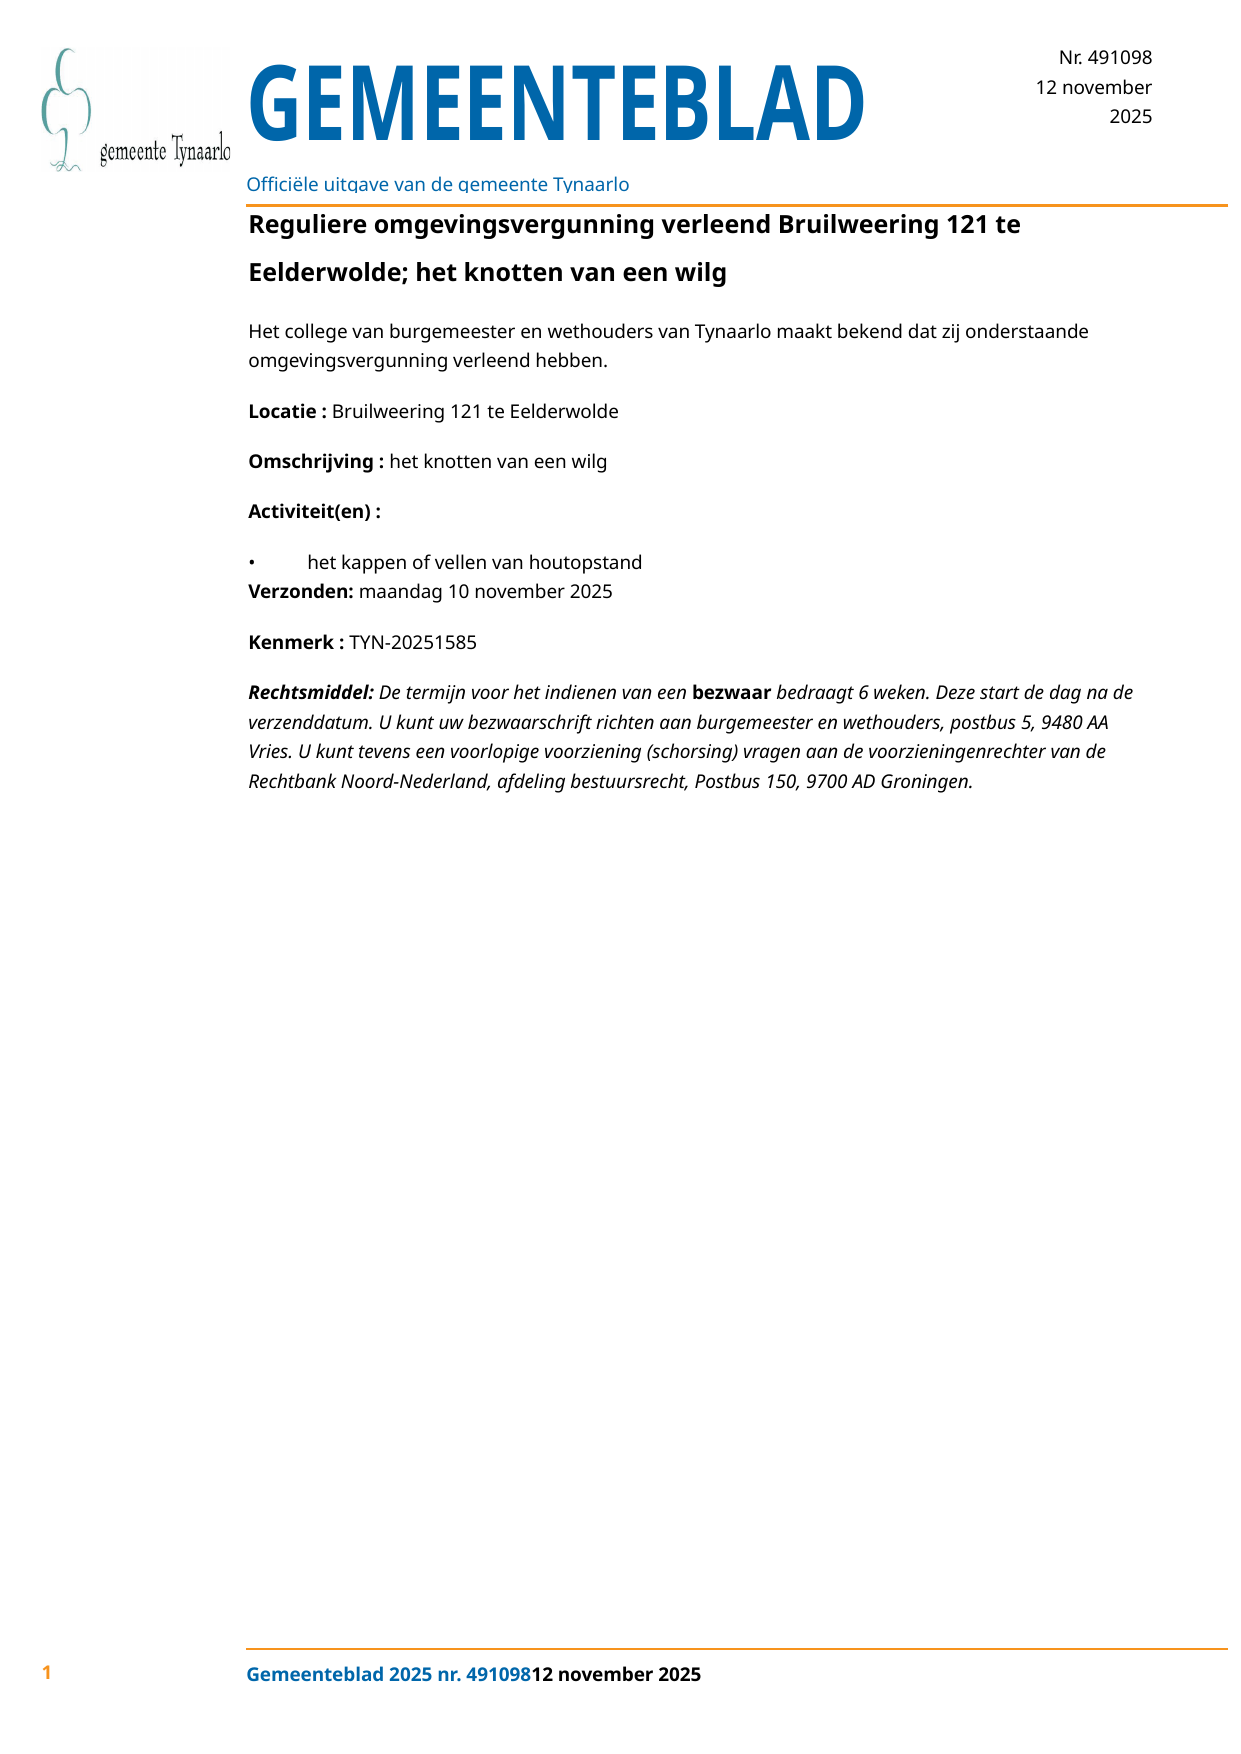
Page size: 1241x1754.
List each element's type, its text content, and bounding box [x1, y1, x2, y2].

picture [41, 47, 231, 172]
text Locatie : Bruilweering 121 te Eelderwolde [248, 398, 1152, 424]
text Rechtsmiddel: De termijn voor het indienen van een bezwaar bedraagt 6 weken. Deze start de dag na de verzenddatum. U kunt uw bezwaarschrift richten aan burgemeester en wethouders, postbus 5, 9480 AA Vries. U kunt tevens een voorlopige voorziening (schorsing) vragen aan de voorzieningenrechter van de Rechtbank Noord-Nederland, afdeling bestuursrecht, Postbus 150, 9700 AD Groningen. [248, 679, 1152, 794]
text Reguliere omgevingsvergunning verleend Bruilweering 121 te Eelderwolde; het knotten van een wilg [248, 207, 1152, 288]
text Kenmerk : TYN-20251585 [248, 629, 1152, 655]
text Omschrijving : het knotten van een wilg [248, 448, 1152, 474]
list het kappen of vellen van houtopstand [248, 549, 1152, 575]
text Verzonden: maandag 10 november 2025 [248, 579, 1152, 604]
text Het college van burgemeester en wethouders van Tynaarlo maakt bekend dat zij onderstaande omgevingsvergunning verleend hebben. [248, 318, 1152, 373]
text Activiteit(en) : [248, 499, 1152, 524]
